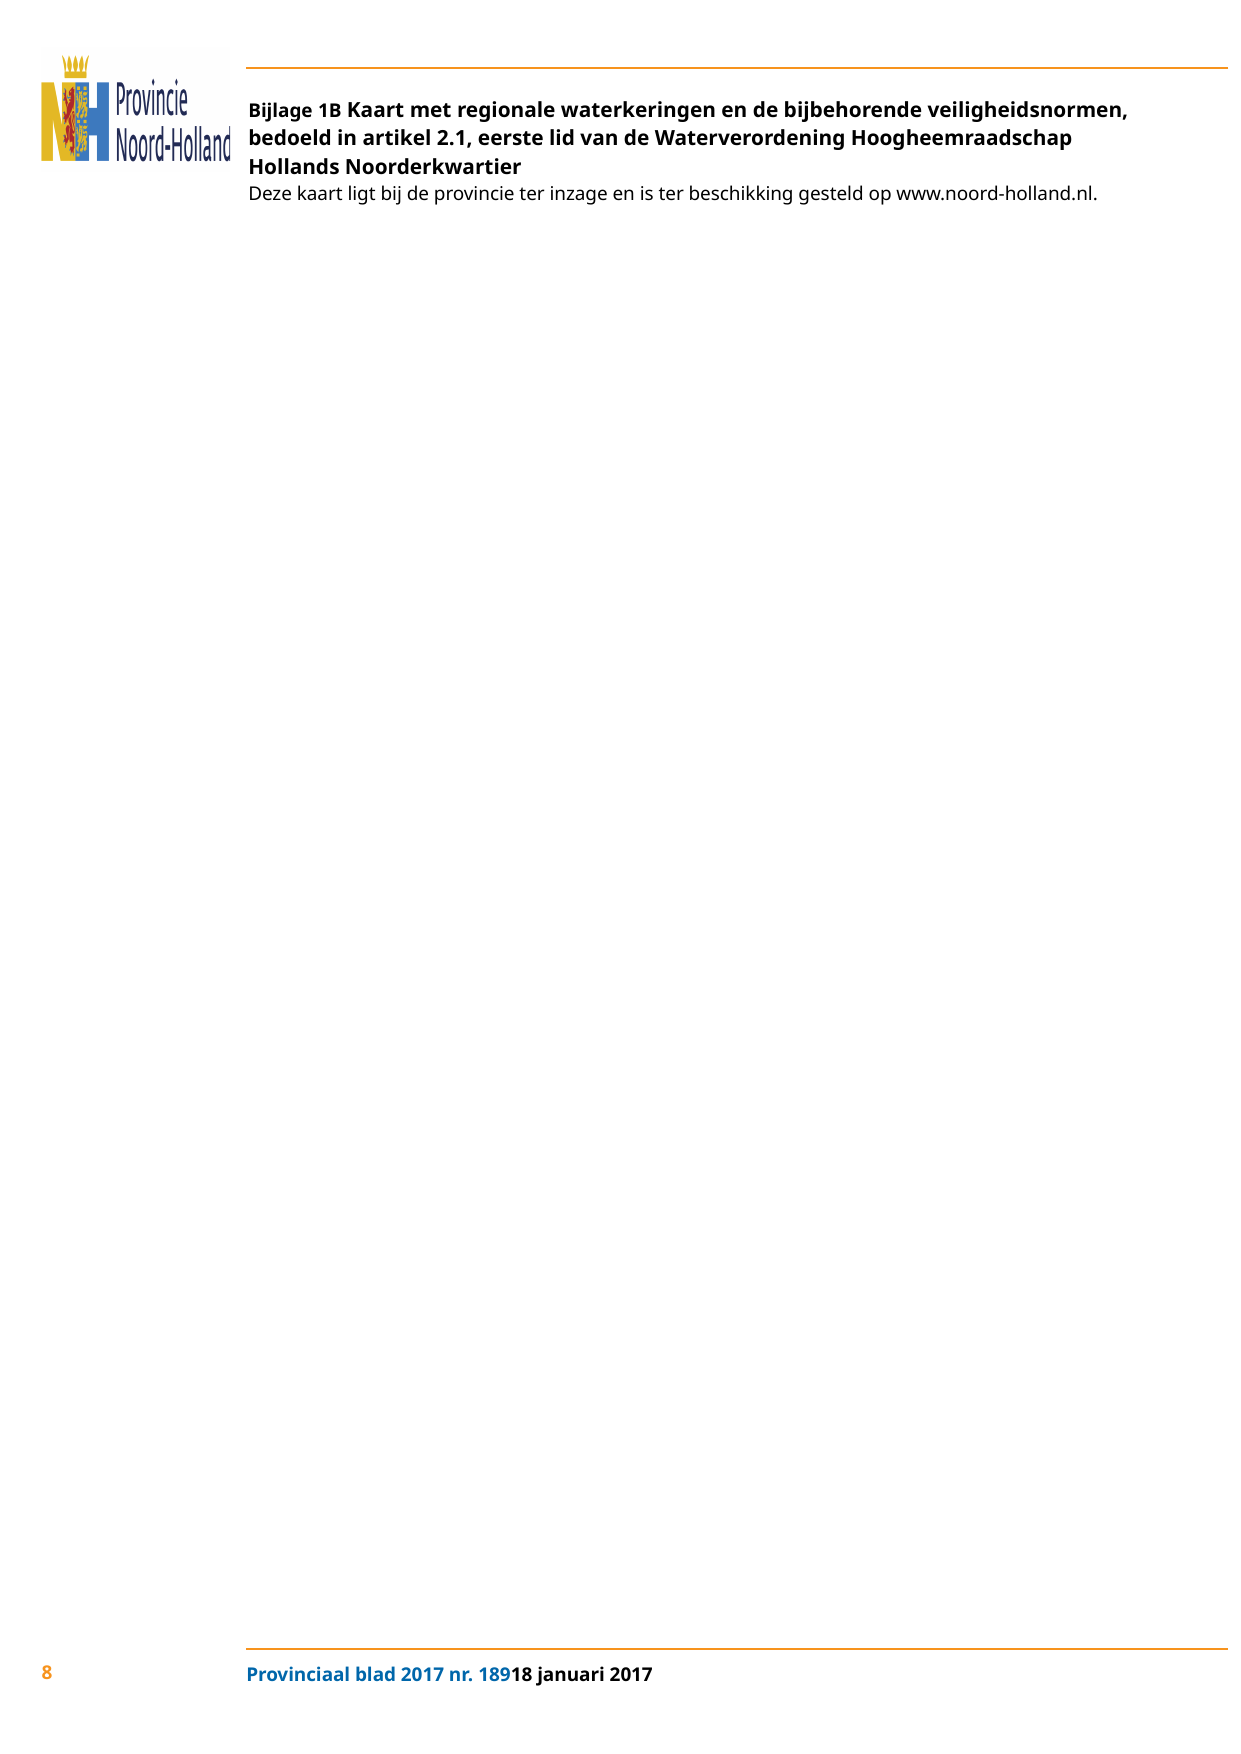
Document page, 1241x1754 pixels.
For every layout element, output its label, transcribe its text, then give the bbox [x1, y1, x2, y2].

picture [41, 47, 231, 172]
text Deze kaart ligt bij de provincie ter inzage en is ter beschikking gesteld op www.noord-holland.nl. [248, 180, 1152, 206]
text Bijlage 1B Kaart met regionale waterkeringen en de bijbehorende veiligheidsnormen, bedoeld in artikel 2.1, eerste lid van de Waterverordening Hoogheemraadschap Hollands Noorderkwartier [248, 95, 1152, 180]
